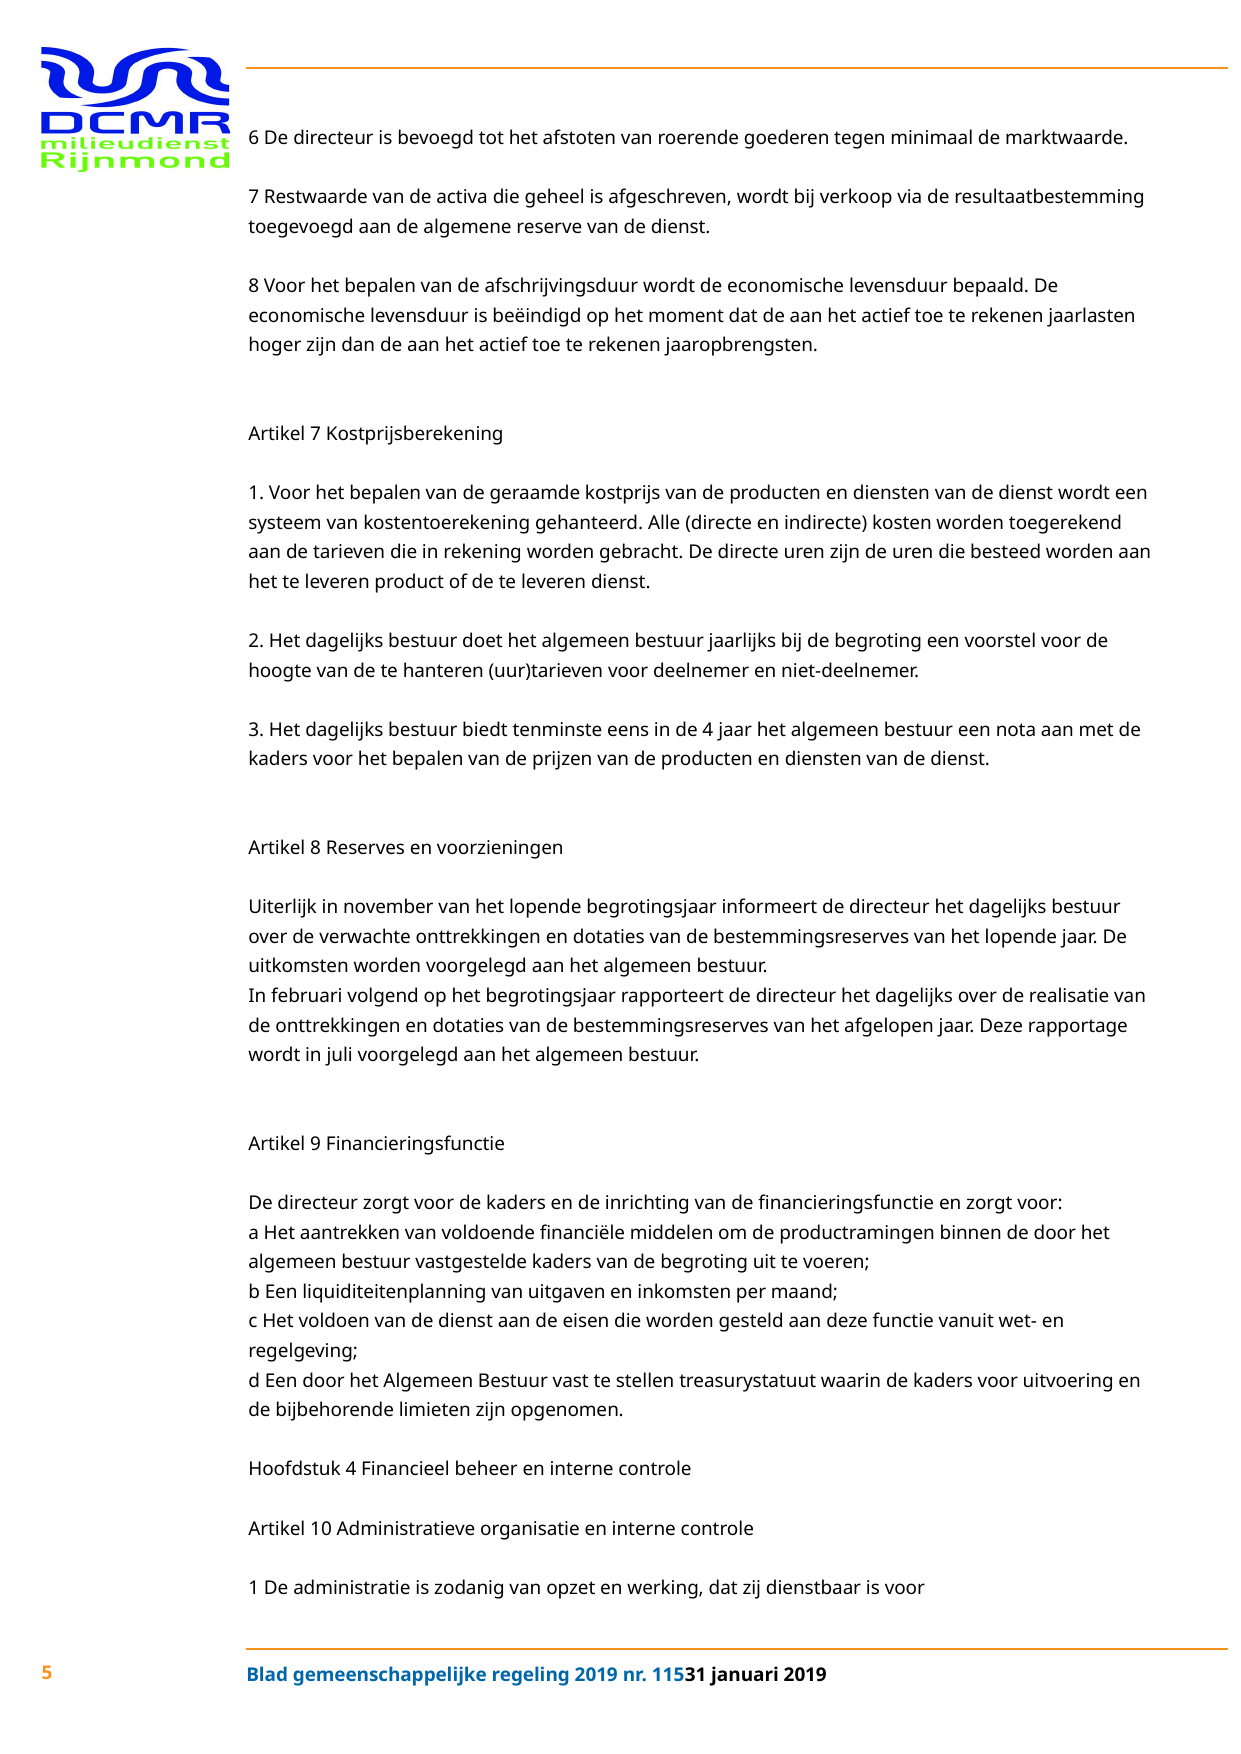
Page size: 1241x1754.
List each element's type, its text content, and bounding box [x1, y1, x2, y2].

text Hoofdstuk 4 Financieel beheer en interne controle [248, 1456, 1152, 1481]
text De directeur zorgt voor de kaders en de inrichting van de financieringsfunctie en zorgt voor: [248, 1189, 1152, 1215]
text Artikel 10 Administratieve organisatie en interne controle [248, 1515, 1152, 1541]
text 1 De administratie is zodanig van opzet en werking, dat zij dienstbaar is voor [248, 1574, 1152, 1600]
text b Een liquiditeitenplanning van uitgaven en inkomsten per maand; [248, 1278, 1152, 1304]
text Artikel 8 Reserves en voorzieningen [248, 834, 1152, 860]
text In februari volgend op het begrotingsjaar rapporteert de directeur het dagelijks over de realisatie van de onttrekkingen en dotaties van de bestemmingsreserves van het afgelopen jaar. Deze rapportage wordt in juli voorgelegd aan het algemeen bestuur. [248, 982, 1152, 1067]
text 7 Restwaarde van de activa die geheel is afgeschreven, wordt bij verkoop via de resultaatbestemming toegevoegd aan de algemene reserve van de dienst. [248, 183, 1152, 239]
text Artikel 9 Financieringsfunctie [248, 1130, 1152, 1156]
text 3. Het dagelijks bestuur biedt tenminste eens in de 4 jaar het algemeen bestuur een nota aan met de kaders voor het bepalen van de prijzen van de producten en diensten van de dienst. [248, 716, 1152, 771]
text Uiterlijk in november van het lopende begrotingsjaar informeert de directeur het dagelijks bestuur over de verwachte onttrekkingen en dotaties van de bestemmingsreserves van het lopende jaar. De uitkomsten worden voorgelegd aan het algemeen bestuur. [248, 893, 1152, 978]
text 6 De directeur is bevoegd tot het afstoten van roerende goederen tegen minimaal de marktwaarde. [248, 124, 1152, 150]
text 2. Het dagelijks bestuur doet het algemeen bestuur jaarlijks bij de begroting een voorstel voor de hoogte van de te hanteren (uur)tarieven voor deelnemer en niet-deelnemer. [248, 627, 1152, 683]
text a Het aantrekken van voldoende financiële middelen om de productramingen binnen de door het algemeen bestuur vastgestelde kaders van de begroting uit te voeren; [248, 1219, 1152, 1274]
picture [41, 47, 231, 172]
text Artikel 7 Kostprijsberekening [248, 420, 1152, 446]
text d Een door het Algemeen Bestuur vast te stellen treasurystatuut waarin de kaders voor uitvoering en de bijbehorende limieten zijn opgenomen. [248, 1367, 1152, 1422]
text 1. Voor het bepalen van de geraamde kostprijs van de producten en diensten van de dienst wordt een systeem van kostentoerekening gehanteerd. Alle (directe en indirecte) kosten worden toegerekend aan de tarieven die in rekening worden gebracht. De directe uren zijn de uren die besteed worden aan het te leveren product of de te leveren dienst. [248, 479, 1152, 594]
text c Het voldoen van de dienst aan de eisen die worden gesteld aan deze functie vanuit wet- en regelgeving; [248, 1308, 1152, 1363]
text 8 Voor het bepalen van de afschrijvingsduur wordt de economische levensduur bepaald. De economische levensduur is beëindigd op het moment dat de aan het actief toe te rekenen jaarlasten hoger zijn dan de aan het actief toe te rekenen jaaropbrengsten. [248, 272, 1152, 357]
